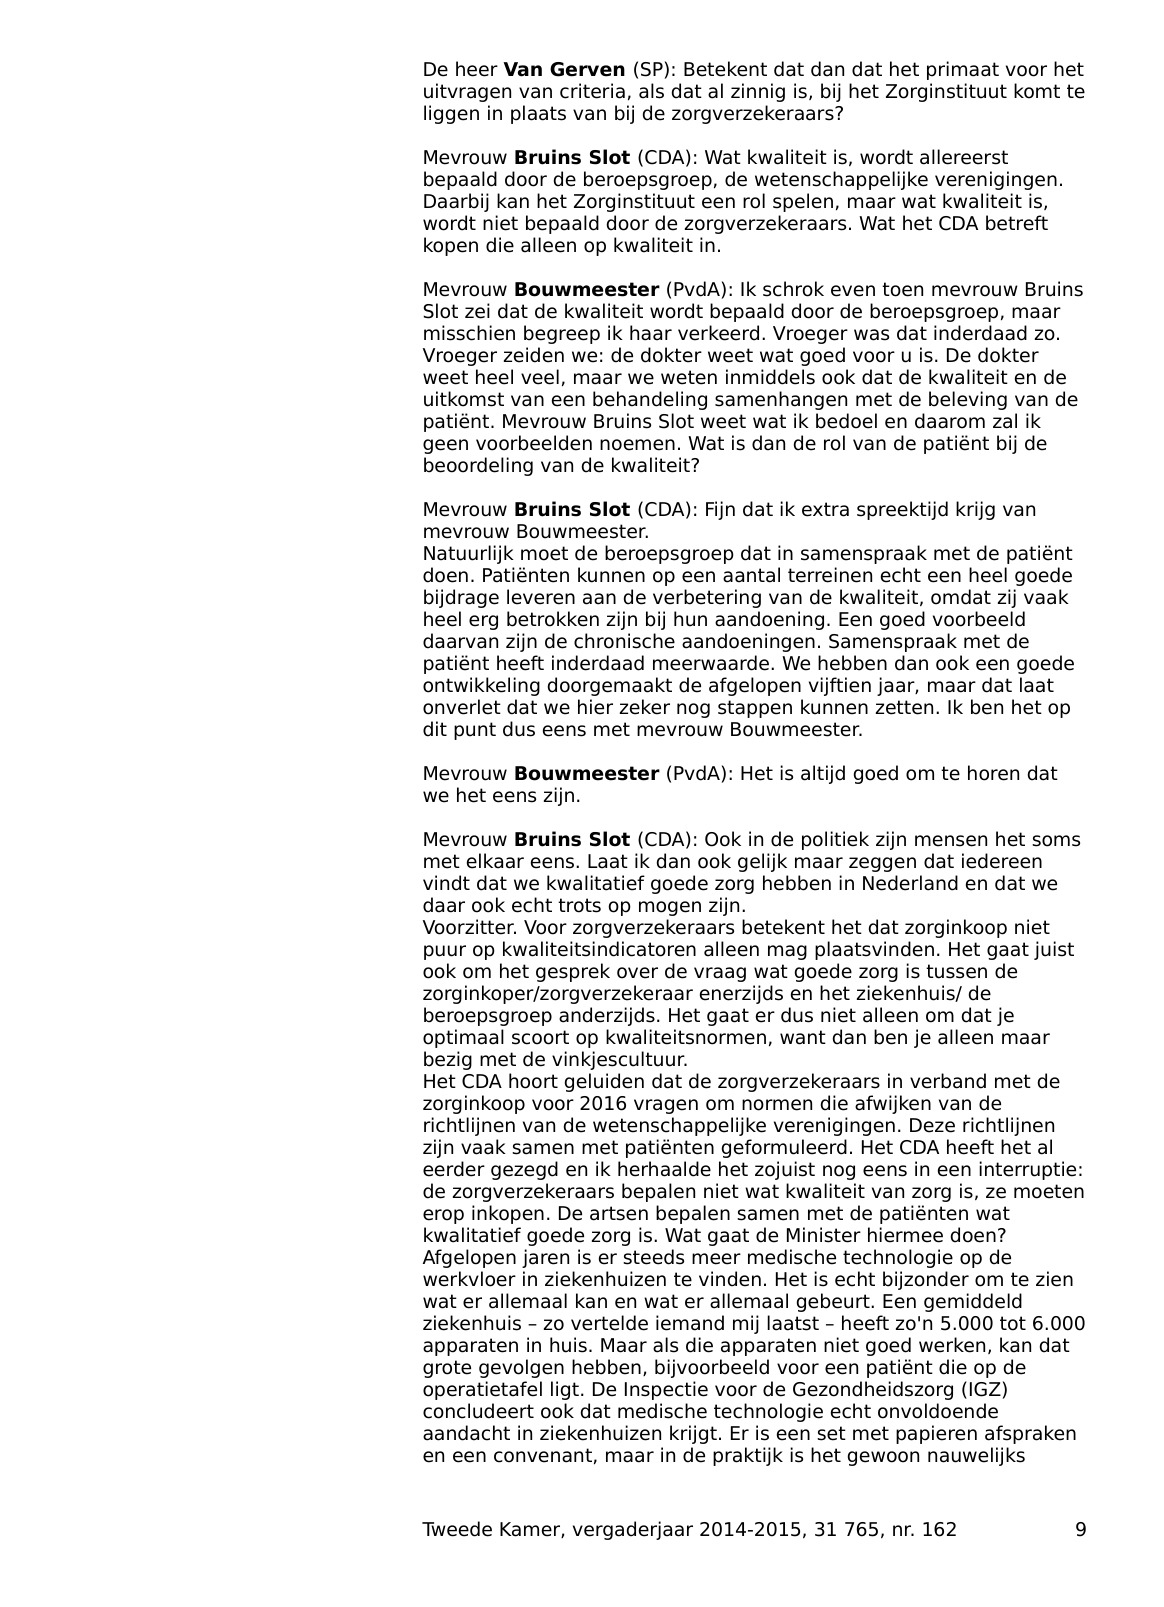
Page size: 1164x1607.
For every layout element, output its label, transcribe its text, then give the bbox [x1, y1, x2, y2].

text Natuurlijk moet de beroepsgroep dat in samenspraak met de patiënt doen. Patiënten kunnen op een aantal terreinen echt een heel goede bijdrage leveren aan de verbetering van de kwaliteit, omdat zij vaak heel erg betrokken zijn bij hun aandoening. Een goed voorbeeld daarvan zijn de chronische aandoeningen. Samenspraak met de patiënt heeft inderdaad meerwaarde. We hebben dan ook een goede ontwikkeling doorgemaakt de afgelopen vijftien jaar, maar dat laat onverlet dat we hier zeker nog stappen kunnen zetten. Ik ben het op dit punt dus eens met mevrouw Bouwmeester. [422, 543, 1087, 741]
text Mevrouw Bruins Slot (CDA): Fijn dat ik extra spreektijd krijg van mevrouw Bouwmeester. [422, 499, 1087, 543]
text Mevrouw Bruins Slot (CDA): Ook in de politiek zijn mensen het soms met elkaar eens. Laat ik dan ook gelijk maar zeggen dat iedereen vindt dat we kwalitatief goede zorg hebben in Nederland en dat we daar ook echt trots op mogen zijn. [422, 829, 1087, 917]
text Het CDA hoort geluiden dat de zorgverzekeraars in verband met de zorginkoop voor 2016 vragen om normen die afwijken van de richtlijnen van de wetenschappelijke verenigingen. Deze richtlijnen zijn vaak samen met patiënten geformuleerd. Het CDA heeft het al eerder gezegd en ik herhaalde het zojuist nog eens in een interruptie: de zorgverzekeraars bepalen niet wat kwaliteit van zorg is, ze moeten erop inkopen. De artsen bepalen samen met de patiënten wat kwalitatief goede zorg is. Wat gaat de Minister hiermee doen? [422, 1071, 1087, 1247]
text De heer Van Gerven (SP): Betekent dat dan dat het primaat voor het uitvragen van criteria, als dat al zinnig is, bij het Zorginstituut komt te liggen in plaats van bij de zorgverzekeraars? [422, 59, 1087, 125]
text Mevrouw Bruins Slot (CDA): Wat kwaliteit is, wordt allereerst bepaald door de beroepsgroep, de wetenschappelijke verenigingen. Daarbij kan het Zorginstituut een rol spelen, maar wat kwaliteit is, wordt niet bepaald door de zorgverzekeraars. Wat het CDA betreft kopen die alleen op kwaliteit in. [422, 147, 1087, 257]
text Mevrouw Bouwmeester (PvdA): Het is altijd goed om te horen dat we het eens zijn. [422, 763, 1087, 807]
text Mevrouw Bouwmeester (PvdA): Ik schrok even toen mevrouw Bruins Slot zei dat de kwaliteit wordt bepaald door de beroepsgroep, maar misschien begreep ik haar verkeerd. Vroeger was dat inderdaad zo. Vroeger zeiden we: de dokter weet wat goed voor u is. De dokter weet heel veel, maar we weten inmiddels ook dat de kwaliteit en de uitkomst van een behandeling samenhangen met de beleving van de patiënt. Mevrouw Bruins Slot weet wat ik bedoel en daarom zal ik geen voorbeelden noemen. Wat is dan de rol van de patiënt bij de beoordeling van de kwaliteit? [422, 279, 1087, 477]
text Afgelopen jaren is er steeds meer medische technologie op de werkvloer in ziekenhuizen te vinden. Het is echt bijzonder om te zien wat er allemaal kan en wat er allemaal gebeurt. Een gemiddeld ziekenhuis – zo vertelde iemand mij laatst – heeft zo'n 5.000 tot 6.000 apparaten in huis. Maar als die apparaten niet goed werken, kan dat grote gevolgen hebben, bijvoorbeeld voor een patiënt die op de operatietafel ligt. De Inspectie voor de Gezondheidszorg (IGZ) concludeert ook dat medische technologie echt onvoldoende aandacht in ziekenhuizen krijgt. Er is een set met papieren afspraken en een convenant, maar in de praktijk is het gewoon nauwelijks [422, 1247, 1087, 1467]
text Voorzitter. Voor zorgverzekeraars betekent het dat zorginkoop niet puur op kwaliteitsindicatoren alleen mag plaatsvinden. Het gaat juist ook om het gesprek over de vraag wat goede zorg is tussen de zorginkoper/zorgverzekeraar enerzijds en het ziekenhuis/ de beroepsgroep anderzijds. Het gaat er dus niet alleen om dat je optimaal scoort op kwaliteitsnormen, want dan ben je alleen maar bezig met de vinkjescultuur. [422, 917, 1087, 1071]
